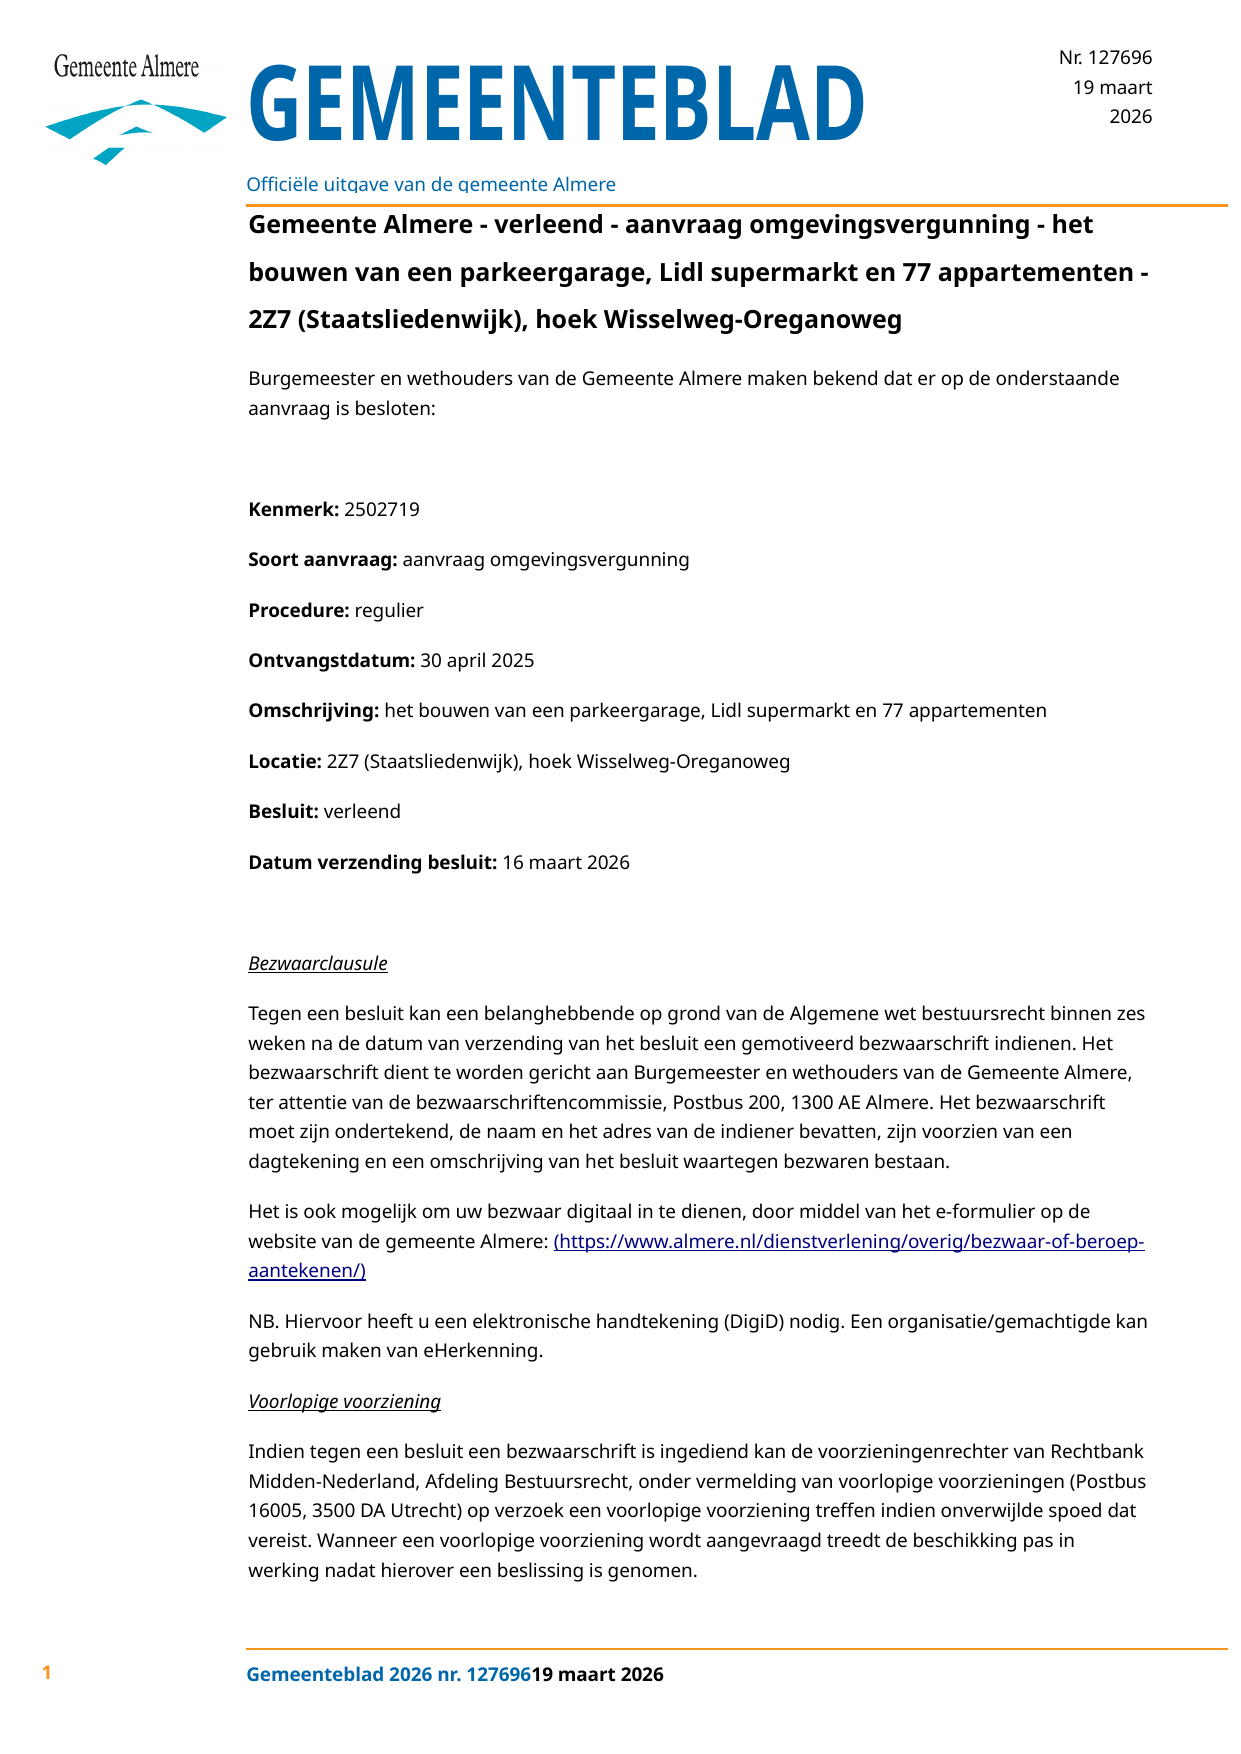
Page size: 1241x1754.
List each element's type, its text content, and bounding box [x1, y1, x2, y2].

text Ontvangstdatum: 30 april 2025 [248, 647, 1152, 673]
text Besluit: verleend [248, 798, 1152, 824]
text Tegen een besluit kan een belanghebbende op grond van de Algemene wet bestuursrecht binnen zes weken na de datum van verzending van het besluit een gemotiveerd bezwaarschrift indienen. Het bezwaarschrift dient te worden gericht aan Burgemeester en wethouders van de Gemeente Almere, ter attentie van de bezwaarschriftencommissie, Postbus 200, 1300 AE Almere. Het bezwaarschrift moet zijn ondertekend, de naam en het adres van de indiener bevatten, zijn voorzien van een dagtekening en een omschrijving van het besluit waartegen bezwaren bestaan. [248, 1000, 1152, 1174]
text Het is ook mogelijk om uw bezwaar digitaal in te dienen, door middel van het e-formulier op de website van de gemeente Almere: (https://www.almere.nl/dienstverlening/overig/bezwaar-of-beroep-aantekenen/) [248, 1198, 1152, 1283]
text Indien tegen een besluit een bezwaarschrift is ingediend kan de voorzieningenrechter van Rechtbank Midden-Nederland, Afdeling Bestuursrecht, onder vermelding van voorlopige voorzieningen (Postbus 16005, 3500 DA Utrecht) op verzoek een voorlopige voorziening treffen indien onverwijlde spoed dat vereist. Wanneer een voorlopige voorziening wordt aangevraagd treedt de beschikking pas in werking nadat hierover een beslissing is genomen. [248, 1438, 1152, 1582]
text Voorlopige voorziening [248, 1388, 1152, 1414]
text Locatie: 2Z7 (Staatsliedenwijk), hoek Wisselweg-Oreganoweg [248, 748, 1152, 774]
picture [41, 47, 231, 172]
text Omschrijving: het bouwen van een parkeergarage, Lidl supermarkt en 77 appartementen [248, 698, 1152, 723]
text Datum verzending besluit: 16 maart 2026 [248, 849, 1152, 874]
text Procedure: regulier [248, 597, 1152, 622]
text NB. Hiervoor heeft u een elektronische handtekening (DigiD) nodig. Een organisatie/gemachtigde kan gebruik maken van eHerkenning. [248, 1308, 1152, 1363]
text Soort aanvraag: aanvraag omgevingsvergunning [248, 546, 1152, 572]
text Gemeente Almere - verleend - aanvraag omgevingsvergunning - het bouwen van een parkeergarage, Lidl supermarkt en 77 appartementen - 2Z7 (Staatsliedenwijk), hoek Wisselweg-Oreganoweg [248, 207, 1152, 336]
text Kenmerk: 2502719 [248, 496, 1152, 522]
text Burgemeester en wethouders van de Gemeente Almere maken bekend dat er op de onderstaande aanvraag is besloten: [248, 366, 1152, 421]
text Bezwaarclausule [248, 950, 1152, 975]
